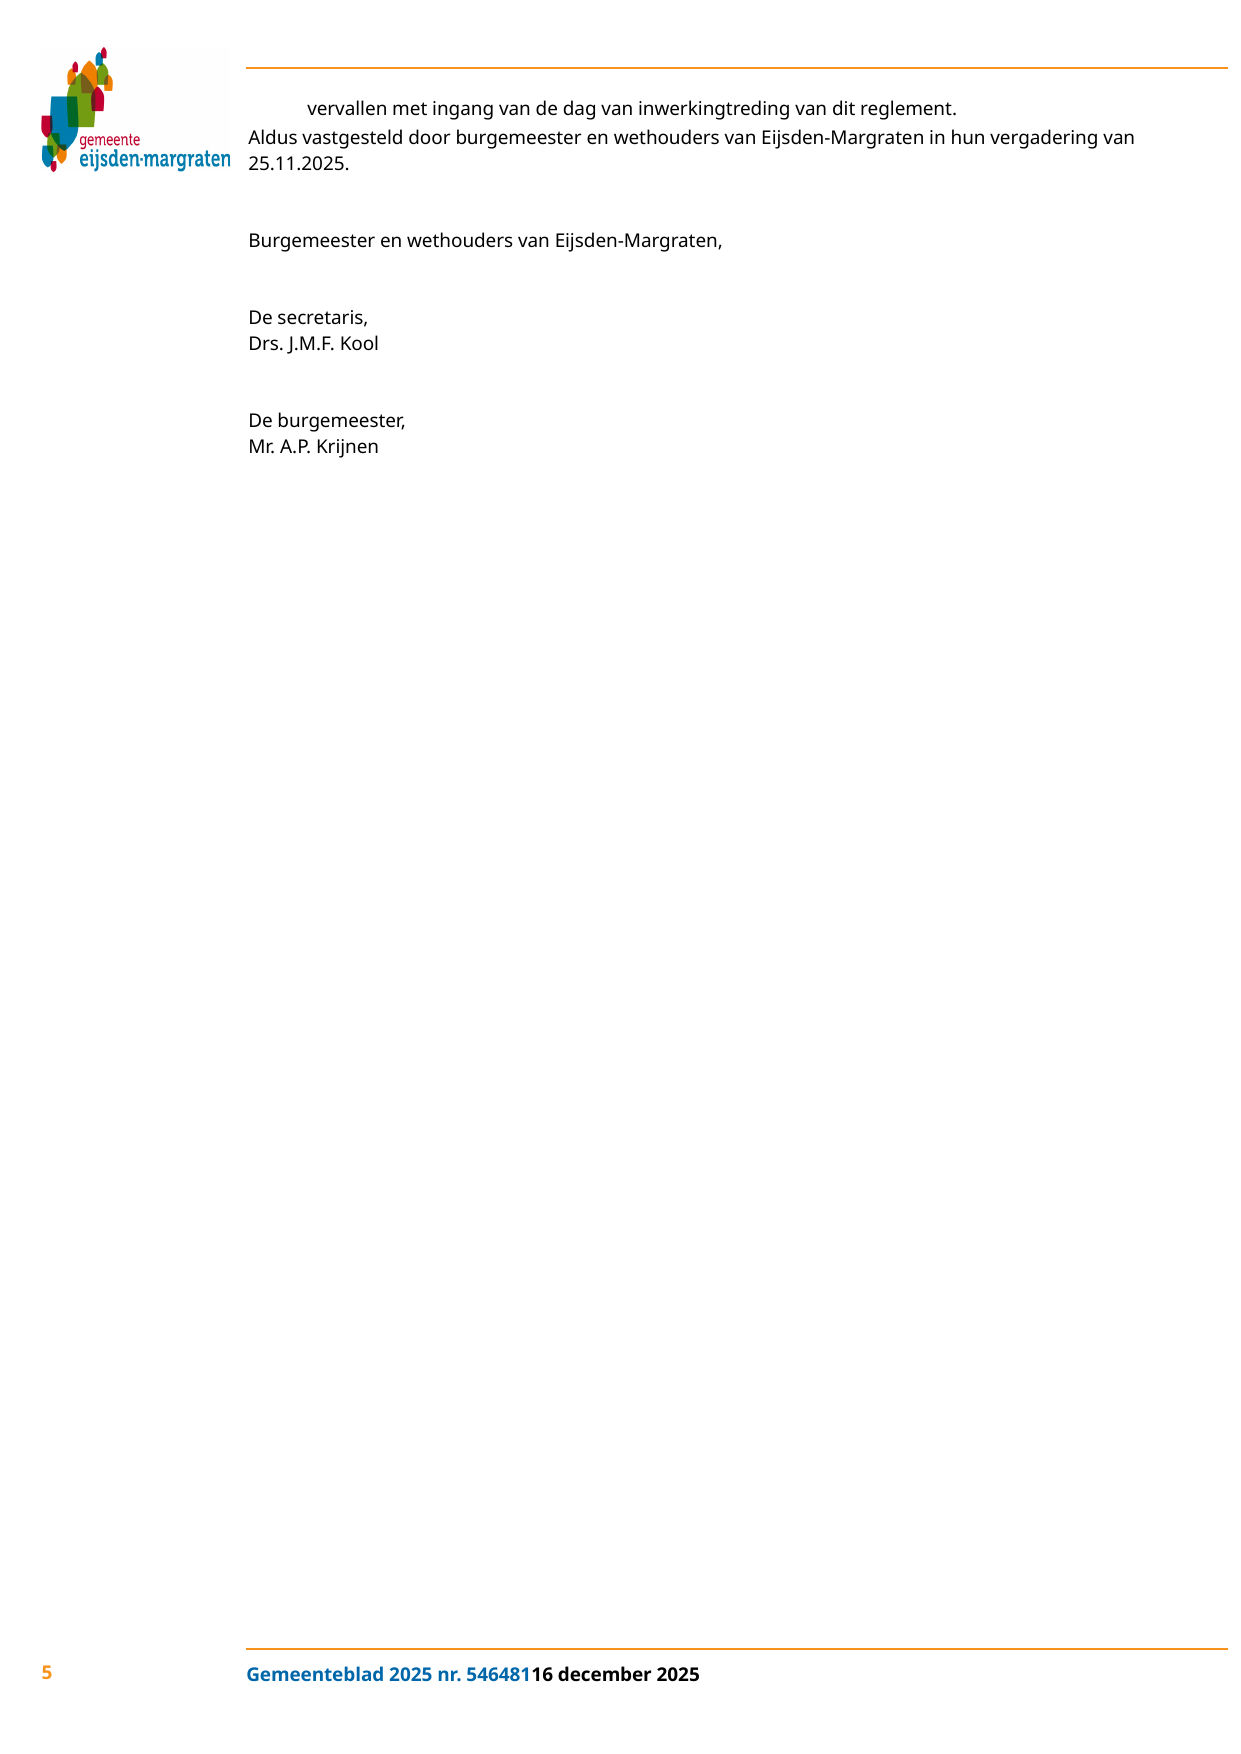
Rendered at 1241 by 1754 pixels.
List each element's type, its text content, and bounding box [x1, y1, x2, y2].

text De burgemeester, [248, 407, 1152, 433]
list vervallen met ingang van de dag van inwerkingtreding van dit reglement. [248, 95, 1152, 121]
picture [41, 47, 231, 172]
text De secretaris, [248, 304, 1152, 330]
text Burgemeester en wethouders van Eijsden-Margraten, [248, 227, 1152, 253]
text Mr. A.P. Krijnen [248, 433, 1152, 459]
text Drs. J.M.F. Kool [248, 330, 1152, 356]
text Aldus vastgesteld door burgemeester en wethouders van Eijsden-Margraten in hun vergadering van 25.11.2025. [248, 124, 1152, 176]
